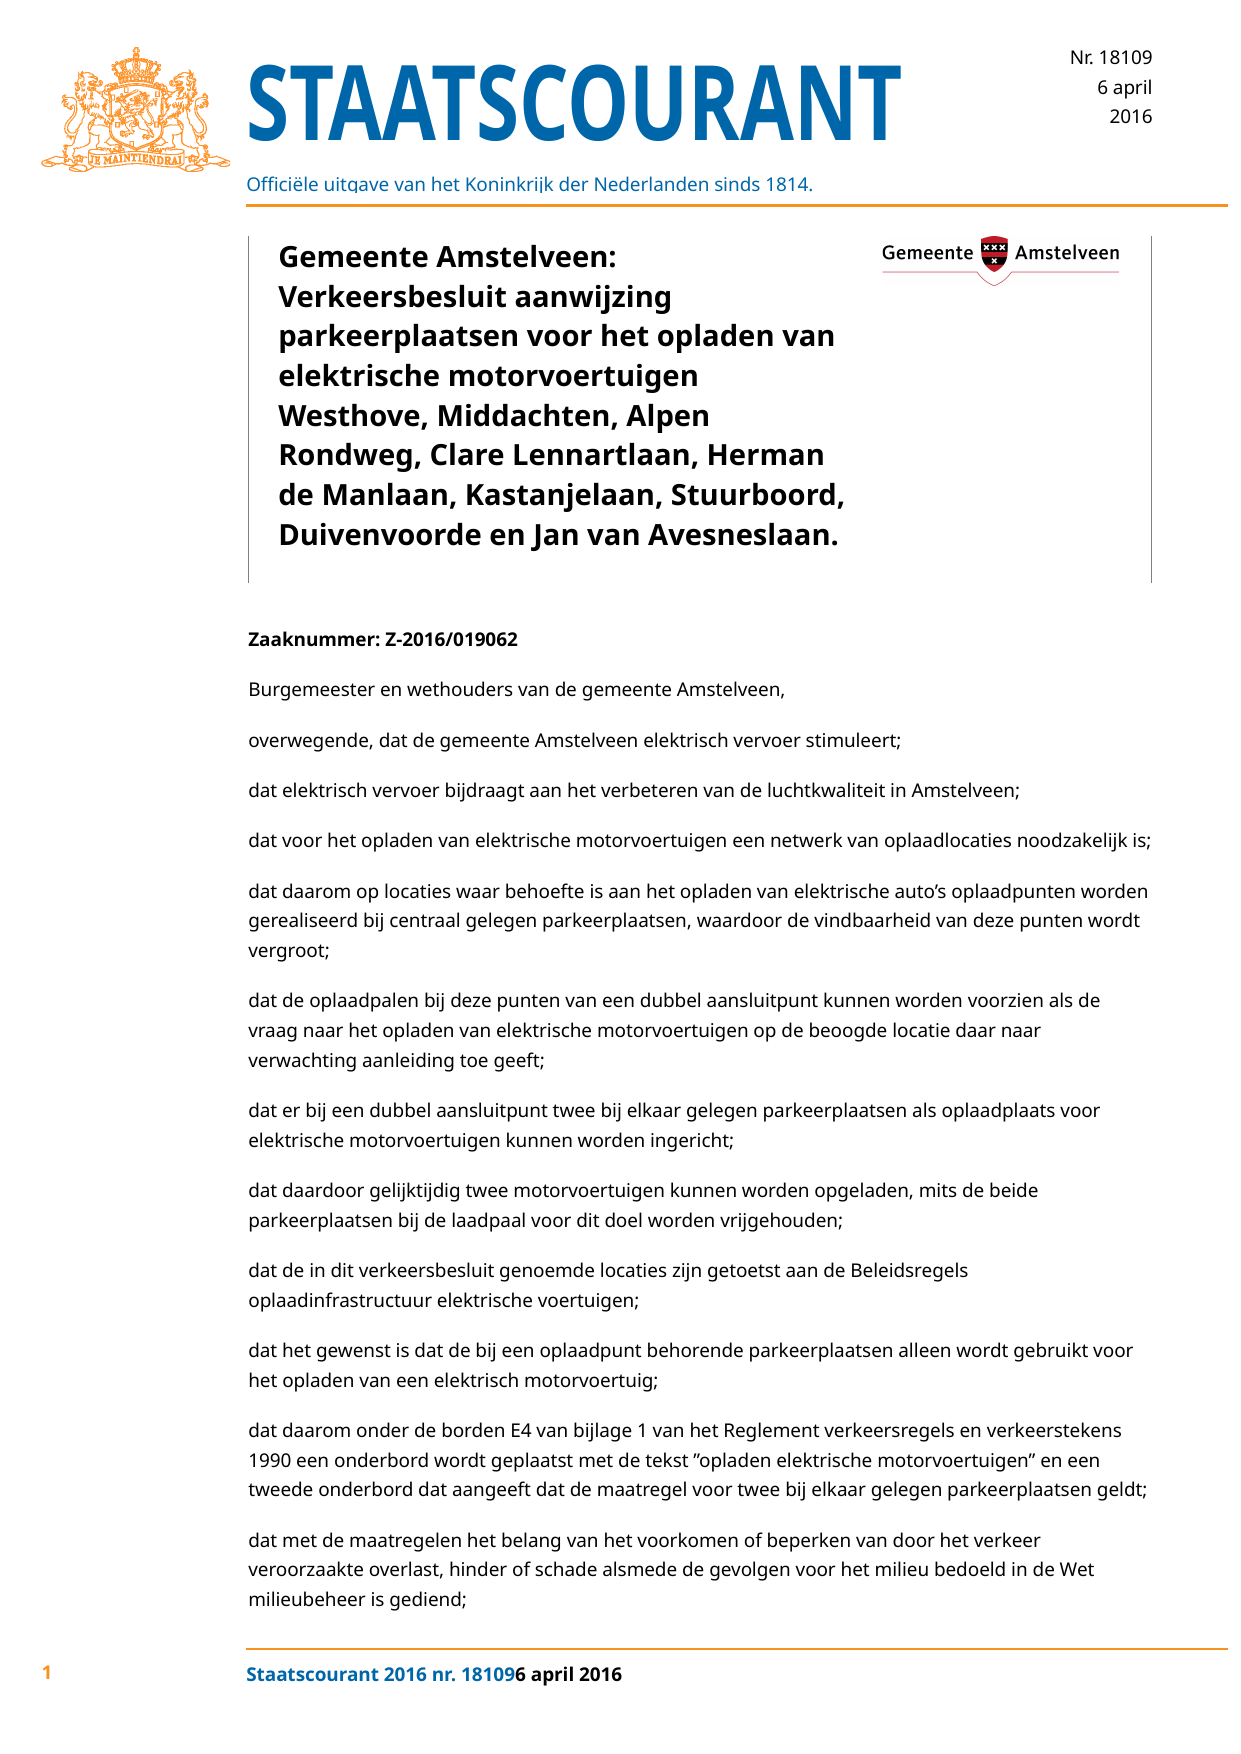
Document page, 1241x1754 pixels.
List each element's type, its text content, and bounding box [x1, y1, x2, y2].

table_header [850, 236, 1151, 583]
picture [882, 236, 1119, 286]
text dat met de maatregelen het belang van het voorkomen of beperken van door het verkeer veroorzaakte overlast, hinder of schade alsmede de gevolgen voor het milieu bedoeld in de Wet milieubeheer is gediend; [248, 1527, 1152, 1612]
text dat elektrisch vervoer bijdraagt aan het verbeteren van de luchtkwaliteit in Amstelveen; [248, 777, 1152, 803]
text dat daarom onder de borden E4 van bijlage 1 van het Reglement verkeersregels en verkeerstekens 1990 een onderbord wordt geplaatst met de tekst ”opladen elektrische motorvoertuigen” en een tweede onderbord dat aangeeft dat de maatregel voor twee bij elkaar gelegen parkeerplaatsen geldt; [248, 1417, 1152, 1502]
text dat het gewenst is dat de bij een oplaadpunt behorende parkeerplaatsen alleen wordt gebruikt voor het opladen van een elektrisch motorvoertuig; [248, 1337, 1152, 1393]
picture [41, 47, 231, 172]
text Zaaknummer: Z-2016/019062 [248, 626, 1152, 652]
text dat de in dit verkeersbesluit genoemde locaties zijn getoetst aan de Beleidsregels oplaadinfrastructuur elektrische voertuigen; [248, 1257, 1152, 1313]
text dat er bij een dubbel aansluitpunt twee bij elkaar gelegen parkeerplaatsen als oplaadplaats voor elektrische motorvoertuigen kunnen worden ingericht; [248, 1097, 1152, 1153]
text dat de oplaadpalen bij deze punten van een dubbel aansluitpunt kunnen worden voorzien als de vraag naar het opladen van elektrische motorvoertuigen op de beoogde locatie daar naar verwachting aanleiding toe geeft; [248, 988, 1152, 1073]
table_header Gemeente Amstelveen: Verkeersbesluit aanwijzing parkeerplaatsen voor het opladen van elektrische motorvoertuigen Westhove, Middachten, Alpen Rondweg, Clare Lennartlaan, Herman de Manlaan, Kastanjelaan, Stuurboord, Duivenvoorde en Jan van Avesneslaan. [249, 236, 850, 583]
text dat daarom op locaties waar behoefte is aan het opladen van elektrische auto’s oplaadpunten worden gerealiseerd bij centraal gelegen parkeerplaatsen, waardoor de vindbaarheid van deze punten wordt vergroot; [248, 878, 1152, 963]
text Burgemeester en wethouders van de gemeente Amstelveen, [248, 676, 1152, 702]
text overwegende, dat de gemeente Amstelveen elektrisch vervoer stimuleert; [248, 727, 1152, 753]
text dat voor het opladen van elektrische motorvoertuigen een netwerk van oplaadlocaties noodzakelijk is; [248, 828, 1152, 853]
text dat daardoor gelijktijdig twee motorvoertuigen kunnen worden opgeladen, mits de beide parkeerplaatsen bij de laadpaal voor dit doel worden vrijgehouden; [248, 1177, 1152, 1233]
